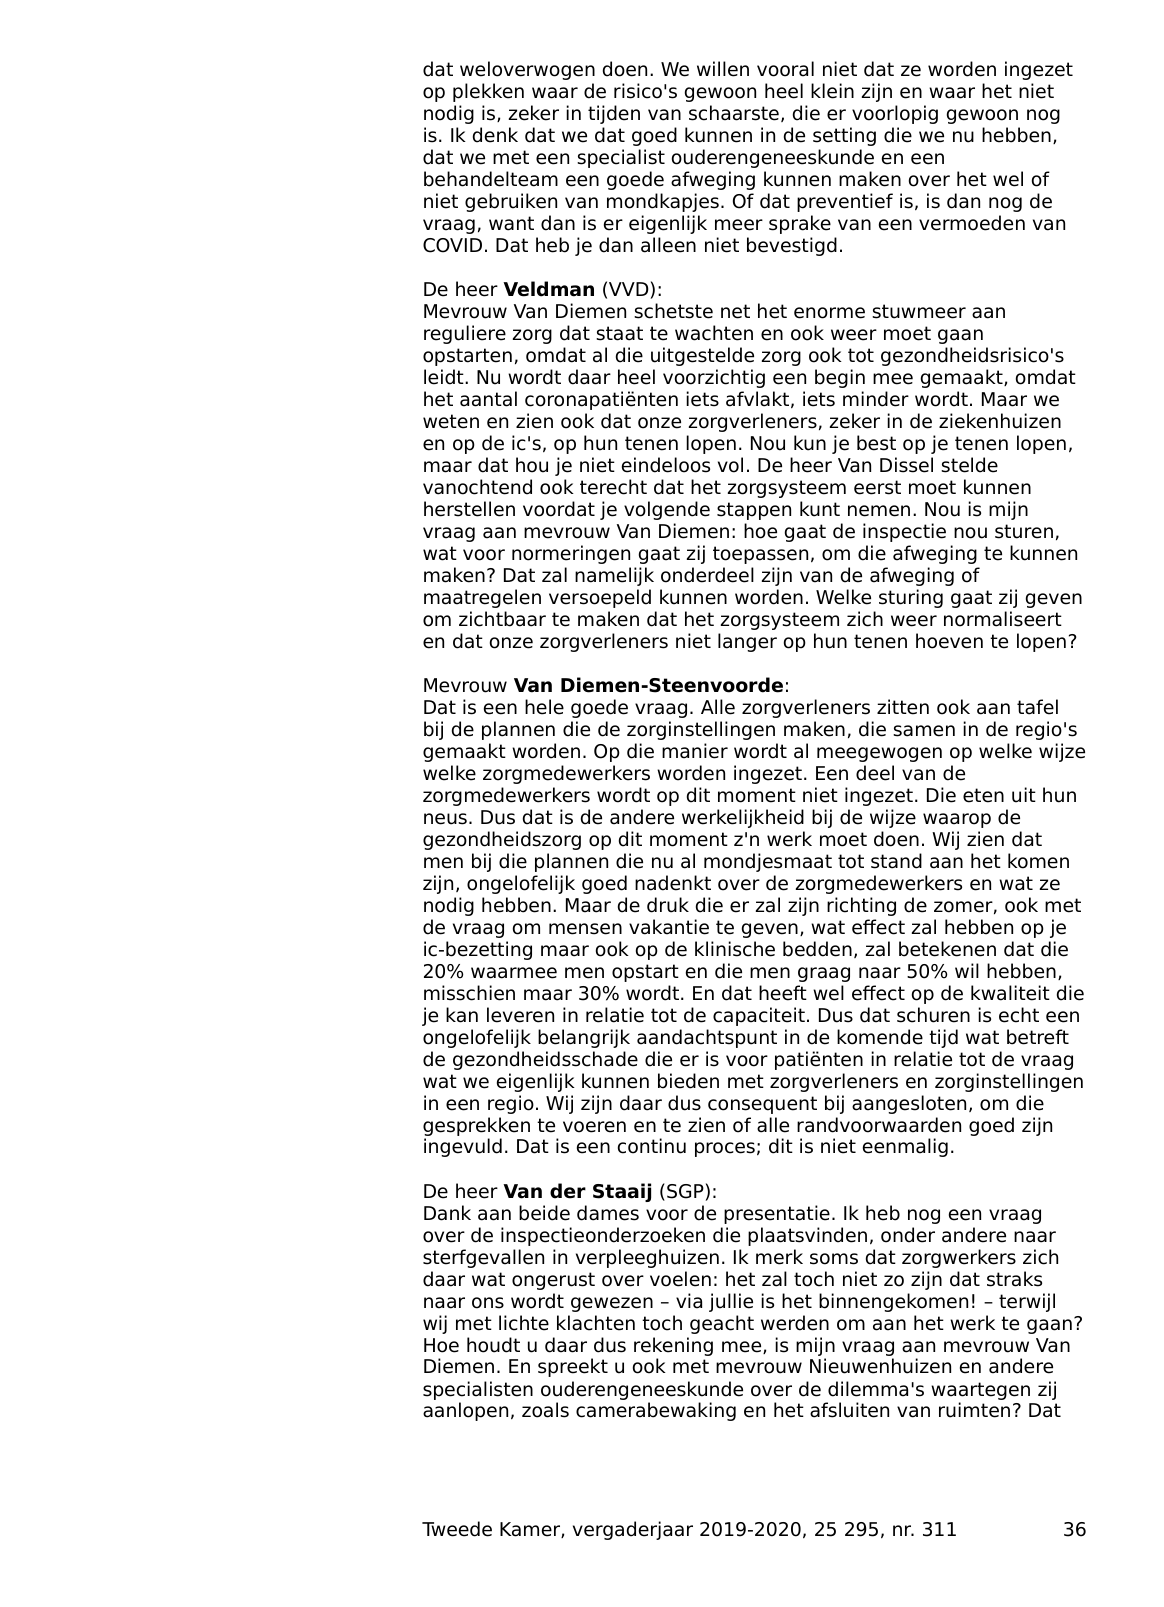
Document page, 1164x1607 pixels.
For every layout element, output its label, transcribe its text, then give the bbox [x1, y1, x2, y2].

text Dank aan beide dames voor de presentatie. Ik heb nog een vraag over de inspectieonderzoeken die plaatsvinden, onder andere naar sterfgevallen in verpleeghuizen. Ik merk soms dat zorgwerkers zich daar wat ongerust over voelen: het zal toch niet zo zijn dat straks naar ons wordt gewezen – via jullie is het binnengekomen! – terwijl wij met lichte klachten toch geacht werden om aan het werk te gaan? Hoe houdt u daar dus rekening mee, is mijn vraag aan mevrouw Van Diemen. En spreekt u ook met mevrouw Nieuwenhuizen en andere specialisten ouderengeneeskunde over de dilemma's waartegen zij aanlopen, zoals camerabewaking en het afsluiten van ruimten? Dat [422, 1203, 1087, 1422]
text dat weloverwogen doen. We willen vooral niet dat ze worden ingezet op plekken waar de risico's gewoon heel klein zijn en waar het niet nodig is, zeker in tijden van schaarste, die er voorlopig gewoon nog is. Ik denk dat we dat goed kunnen in de setting die we nu hebben, dat we met een specialist ouderengeneeskunde en een behandelteam een goede afweging kunnen maken over het wel of niet gebruiken van mondkapjes. Of dat preventief is, is dan nog de vraag, want dan is er eigenlijk meer sprake van een vermoeden van COVID. Dat heb je dan alleen niet bevestigd. [422, 59, 1087, 257]
text De heer Van der Staaij (SGP): [422, 1181, 1087, 1203]
text De heer Veldman (VVD): [422, 279, 1087, 301]
text Dat is een hele goede vraag. Alle zorgverleners zitten ook aan tafel bij de plannen die de zorginstellingen maken, die samen in de regio's gemaakt worden. Op die manier wordt al meegewogen op welke wijze welke zorgmedewerkers worden ingezet. Een deel van de zorgmedewerkers wordt op dit moment niet ingezet. Die eten uit hun neus. Dus dat is de andere werkelijkheid bij de wijze waarop de gezondheidszorg op dit moment z'n werk moet doen. Wij zien dat men bij die plannen die nu al mondjesmaat tot stand aan het komen zijn, ongelofelijk goed nadenkt over de zorgmedewerkers en wat ze nodig hebben. Maar de druk die er zal zijn richting de zomer, ook met de vraag om mensen vakantie te geven, wat effect zal hebben op je ic-bezetting maar ook op de klinische bedden, zal betekenen dat die 20% waarmee men opstart en die men graag naar 50% wil hebben, misschien maar 30% wordt. En dat heeft wel effect op de kwaliteit die je kan leveren in relatie tot de capaciteit. Dus dat schuren is echt een ongelofelijk belangrijk aandachtspunt in de komende tijd wat betreft de gezondheidsschade die er is voor patiënten in relatie tot de vraag wat we eigenlijk kunnen bieden met zorgverleners en zorginstellingen in een regio. Wij zijn daar dus consequent bij aangesloten, om die gesprekken te voeren en te zien of alle randvoorwaarden goed zijn ingevuld. Dat is een continu proces; dit is niet eenmalig. [422, 697, 1087, 1158]
text Mevrouw Van Diemen-Steenvoorde: [422, 675, 1087, 697]
text Mevrouw Van Diemen schetste net het enorme stuwmeer aan reguliere zorg dat staat te wachten en ook weer moet gaan opstarten, omdat al die uitgestelde zorg ook tot gezondheidsrisico's leidt. Nu wordt daar heel voorzichtig een begin mee gemaakt, omdat het aantal coronapatiënten iets afvlakt, iets minder wordt. Maar we weten en zien ook dat onze zorgverleners, zeker in de ziekenhuizen en op de ic's, op hun tenen lopen. Nou kun je best op je tenen lopen, maar dat hou je niet eindeloos vol. De heer Van Dissel stelde vanochtend ook terecht dat het zorgsysteem eerst moet kunnen herstellen voordat je volgende stappen kunt nemen. Nou is mijn vraag aan mevrouw Van Diemen: hoe gaat de inspectie nou sturen, wat voor normeringen gaat zij toepassen, om die afweging te kunnen maken? Dat zal namelijk onderdeel zijn van de afweging of maatregelen versoepeld kunnen worden. Welke sturing gaat zij geven om zichtbaar te maken dat het zorgsysteem zich weer normaliseert en dat onze zorgverleners niet langer op hun tenen hoeven te lopen? [422, 301, 1087, 653]
